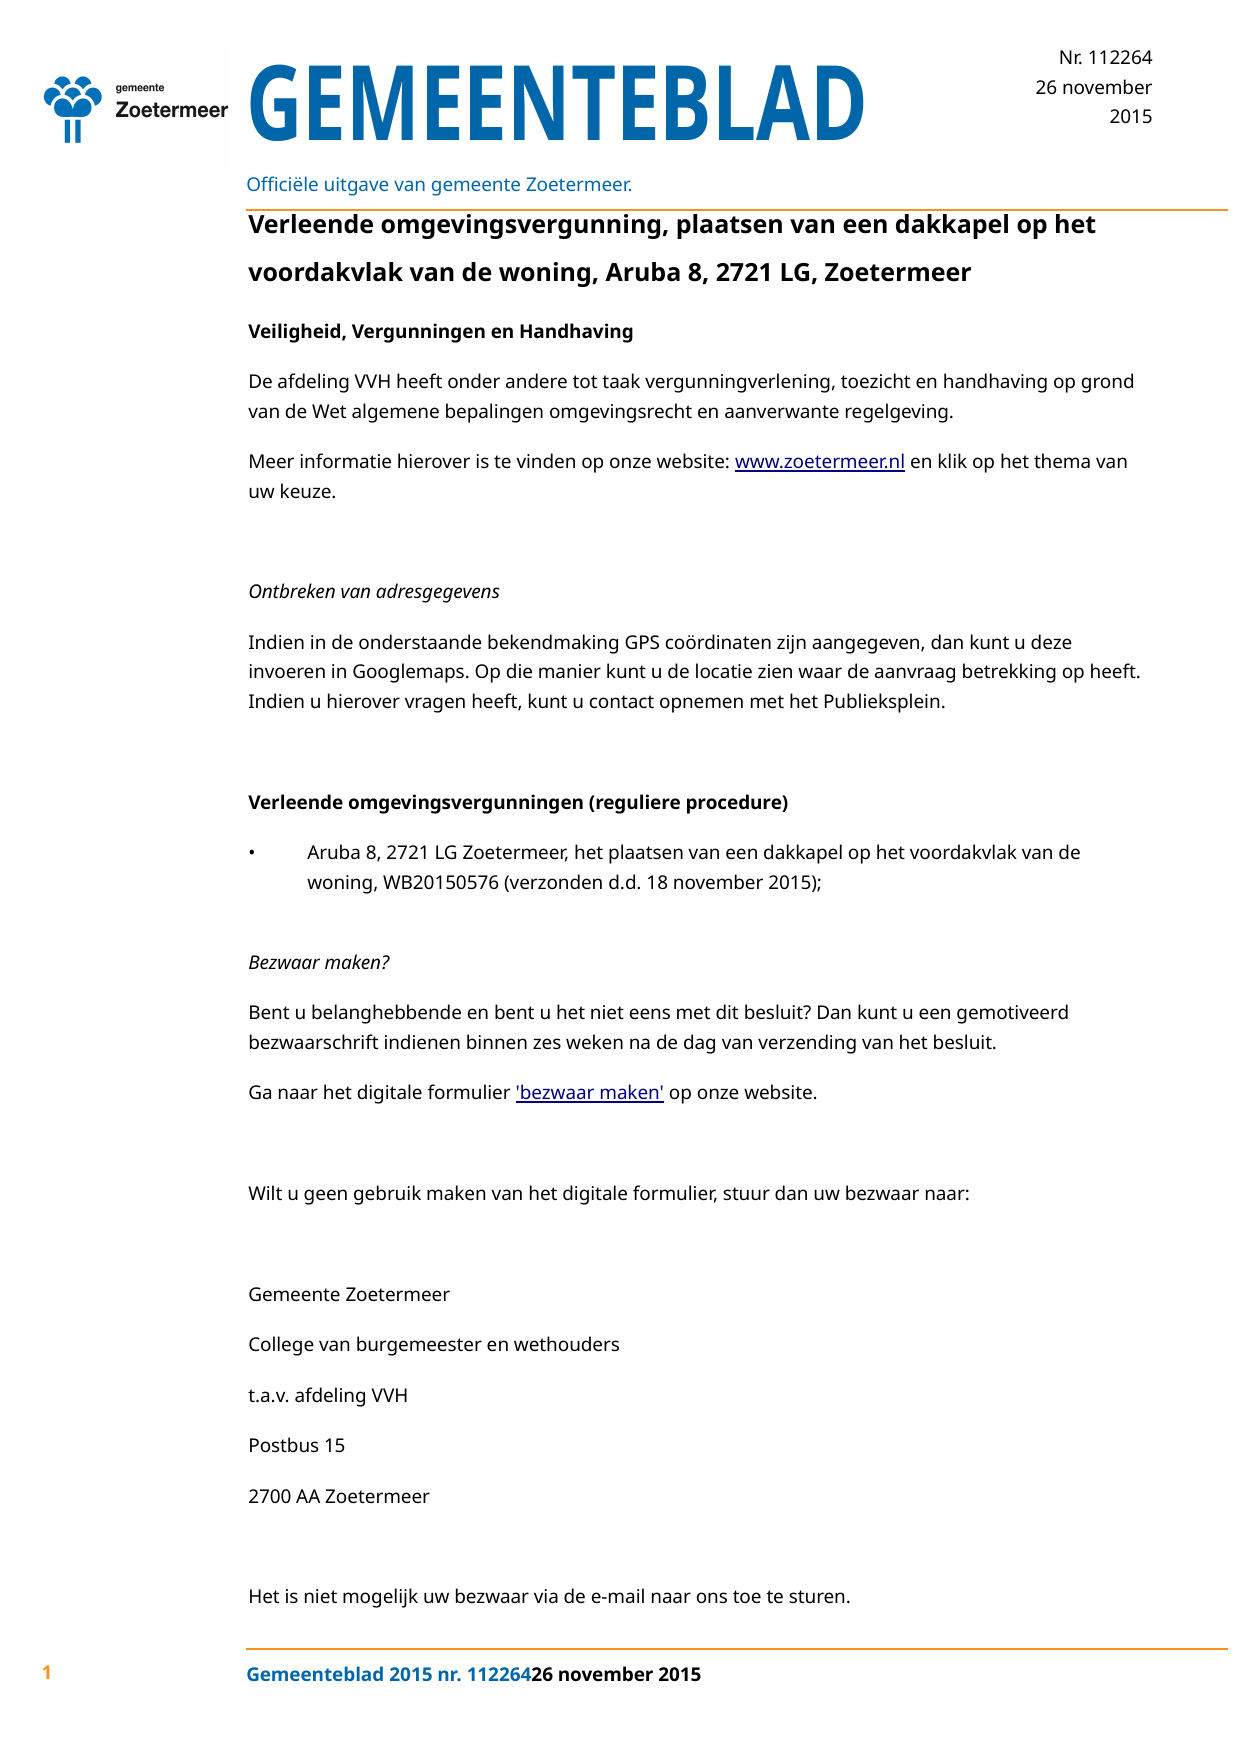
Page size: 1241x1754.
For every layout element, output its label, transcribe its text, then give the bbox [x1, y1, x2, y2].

text Bent u belanghebbende en bent u het niet eens met dit besluit? Dan kunt u een gemotiveerd bezwaarschrift indienen binnen zes weken na de dag van verzending van het besluit. [248, 999, 1152, 1055]
picture [41, 47, 231, 172]
text Wilt u geen gebruik maken van het digitale formulier, stuur dan uw bezwaar naar: [248, 1180, 1152, 1206]
text Verleende omgevingsvergunning, plaatsen van een dakkapel op het voordakvlak van de woning, Aruba 8, 2721 LG, Zoetermeer [248, 211, 1152, 288]
text Indien in de onderstaande bekendmaking GPS coördinaten zijn aangegeven, dan kunt u deze invoeren in Googlemaps. Op die manier kunt u de locatie zien waar de aanvraag betrekking op heeft. Indien u hierover vragen heeft, kunt u contact opnemen met het Publieksplein. [248, 629, 1152, 714]
text Meer informatie hierover is te vinden op onze website: www.zoetermeer.nl en klik op het thema van uw keuze. [248, 448, 1152, 504]
list Aruba 8, 2721 LG Zoetermeer, het plaatsen van een dakkapel op het voordakvlak van de woning, WB20150576 (verzonden d.d. 18 november 2015); [248, 839, 1152, 895]
text Verleende omgevingsvergunningen (reguliere procedure) [248, 789, 1152, 815]
text Postbus 15 [248, 1432, 1152, 1458]
text Ga naar het digitale formulier 'bezwaar maken' op onze website. [248, 1079, 1152, 1105]
text Veiligheid, Vergunningen en Handhaving [248, 318, 1152, 344]
text Het is niet mogelijk uw bezwaar via de e-mail naar ons toe te sturen. [248, 1584, 1152, 1609]
text Ontbreken van adresgegevens [248, 579, 1152, 604]
text Bezwaar maken? [248, 949, 1152, 975]
text 2700 AA Zoetermeer [248, 1483, 1152, 1509]
text t.a.v. afdeling VVH [248, 1382, 1152, 1408]
text Gemeente Zoetermeer [248, 1281, 1152, 1307]
text College van burgemeester en wethouders [248, 1332, 1152, 1357]
text De afdeling VVH heeft onder andere tot taak vergunningverlening, toezicht en handhaving op grond van de Wet algemene bepalingen omgevingsrecht en aanverwante regelgeving. [248, 368, 1152, 424]
